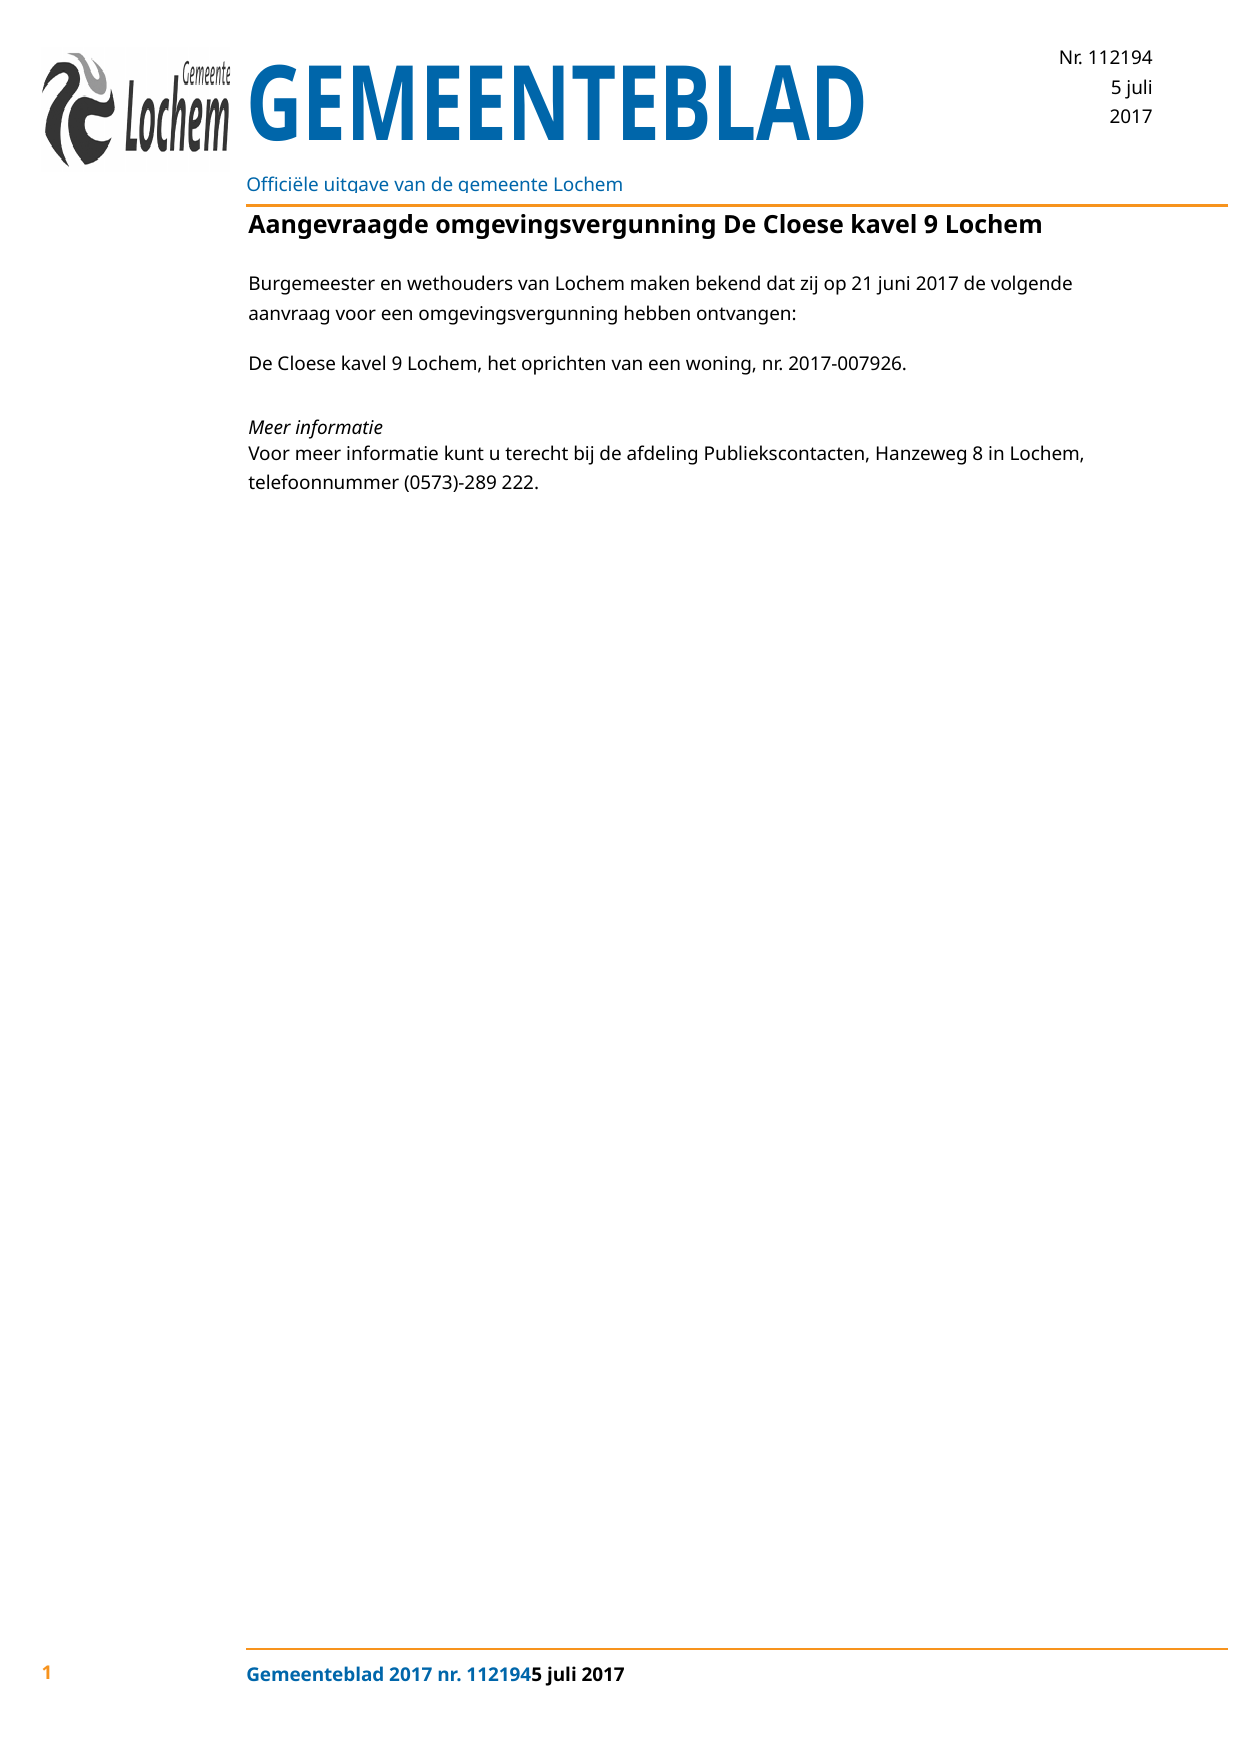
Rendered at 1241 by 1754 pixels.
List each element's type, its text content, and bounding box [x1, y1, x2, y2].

text De Cloese kavel 9 Lochem, het oprichten van een woning, nr. 2017-007926. [248, 350, 1152, 376]
picture [41, 47, 231, 172]
text Voor meer informatie kunt u terecht bij de afdeling Publiekscontacten, Hanzeweg 8 in Lochem, telefoonnummer (0573)-289 222. [248, 440, 1152, 495]
text Burgemeester en wethouders van Lochem maken bekend dat zij op 21 juni 2017 de volgende aanvraag voor een omgevingsvergunning hebben ontvangen: [248, 270, 1152, 326]
text Meer informatie [248, 414, 1152, 440]
text Aangevraagde omgevingsvergunning De Cloese kavel 9 Lochem [248, 207, 1152, 241]
